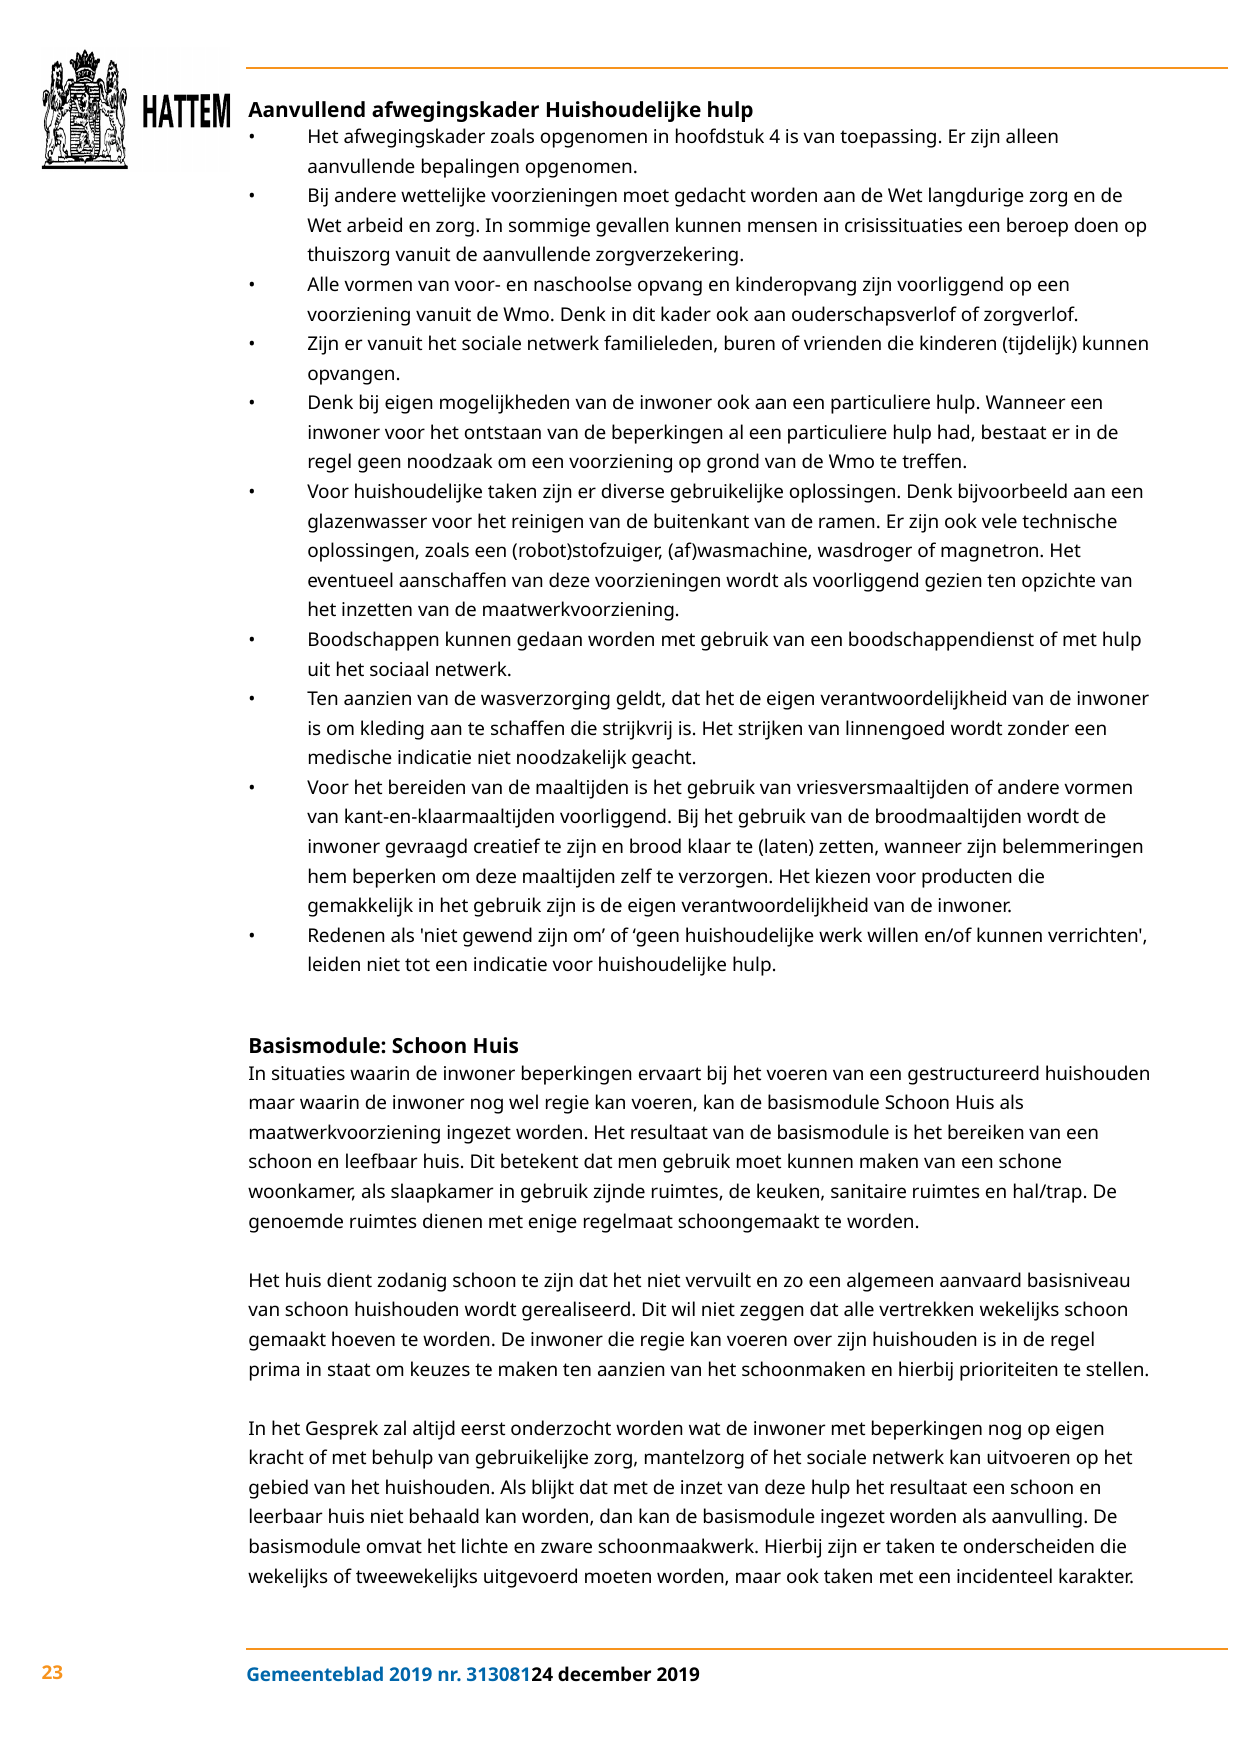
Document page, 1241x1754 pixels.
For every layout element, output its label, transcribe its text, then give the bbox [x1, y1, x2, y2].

text In het Gesprek zal altijd eerst onderzocht worden wat de inwoner met beperkingen nog op eigen kracht of met behulp van gebruikelijke zorg, mantelzorg of het sociale netwerk kan uitvoeren op het gebied van het huishouden. Als blijkt dat met de inzet van deze hulp het resultaat een schoon en leerbaar huis niet behaald kan worden, dan kan de basismodule ingezet worden als aanvulling. De basismodule omvat het lichte en zware schoonmaakwerk. Hierbij zijn er taken te onderscheiden die wekelijks of tweewekelijks uitgevoerd moeten worden, maar ook taken met een incidenteel karakter. [248, 1415, 1152, 1589]
list Redenen als 'niet gewend zijn om’ of ‘geen huishoudelijke werk willen en/of kunnen verrichten', leiden niet tot een indicatie voor huishoudelijke hulp. [248, 922, 1152, 977]
list Het afwegingskader zoals opgenomen in hoofdstuk 4 is van toepassing. Er zijn alleen aanvullende bepalingen opgenomen. [248, 123, 1152, 178]
text In situaties waarin de inwoner beperkingen ervaart bij het voeren van een gestructureerd huishouden maar waarin de inwoner nog wel regie kan voeren, kan de basismodule Schoon Huis als maatwerkvoorziening ingezet worden. Het resultaat van de basismodule is het bereiken van een schoon en leefbaar huis. Dit betekent dat men gebruik moet kunnen maken van een schone woonkamer, als slaapkamer in gebruik zijnde ruimtes, de keuken, sanitaire ruimtes en hal/trap. De genoemde ruimtes dienen met enige regelmaat schoongemaakt te worden. [248, 1060, 1152, 1234]
list Boodschappen kunnen gedaan worden met gebruik van een boodschappendienst of met hulp uit het sociaal netwerk. [248, 626, 1152, 681]
list Voor het bereiden van de maaltijden is het gebruik van vriesversmaaltijden of andere vormen van kant-en-klaarmaaltijden voorliggend. Bij het gebruik van de broodmaaltijden wordt de inwoner gevraagd creatief te zijn en brood klaar te (laten) zetten, wanneer zijn belemmeringen hem beperken om deze maaltijden zelf te verzorgen. Het kiezen voor producten die gemakkelijk in het gebruik zijn is de eigen verantwoordelijkheid van de inwoner. [248, 774, 1152, 918]
text Basismodule: Schoon Huis [248, 1032, 1152, 1060]
text Het huis dient zodanig schoon te zijn dat het niet vervuilt en zo een algemeen aanvaard basisniveau van schoon huishouden wordt gerealiseerd. Dit wil niet zeggen dat alle vertrekken wekelijks schoon gemaakt hoeven te worden. De inwoner die regie kan voeren over zijn huishouden is in de regel prima in staat om keuzes te maken ten aanzien van het schoonmaken en hierbij prioriteiten te stellen. [248, 1267, 1152, 1382]
list Alle vormen van voor- en naschoolse opvang en kinderopvang zijn voorliggend op een voorziening vanuit de Wmo. Denk in dit kader ook aan ouderschapsverlof of zorgverlof. [248, 271, 1152, 326]
list Voor huishoudelijke taken zijn er diverse gebruikelijke oplossingen. Denk bijvoorbeeld aan een glazenwasser voor het reinigen van de buitenkant van de ramen. Er zijn ook vele technische oplossingen, zoals een (robot)stofzuiger, (af)wasmachine, wasdroger of magnetron. Het eventueel aanschaffen van deze voorzieningen wordt als voorliggend gezien ten opzichte van het inzetten van de maatwerkvoorziening. [248, 478, 1152, 622]
list Denk bij eigen mogelijkheden van de inwoner ook aan een particuliere hulp. Wanneer een inwoner voor het ontstaan van de beperkingen al een particuliere hulp had, bestaat er in de regel geen noodzaak om een voorziening op grond van de Wmo te treffen. [248, 389, 1152, 474]
text Aanvullend afwegingskader Huishoudelijke hulp [248, 95, 1152, 123]
picture [41, 47, 231, 172]
list Ten aanzien van de wasverzorging geldt, dat het de eigen verantwoordelijkheid van de inwoner is om kleding aan te schaffen die strijkvrij is. Het strijken van linnengoed wordt zonder een medische indicatie niet noodzakelijk geacht. [248, 685, 1152, 770]
list Bij andere wettelijke voorzieningen moet gedacht worden aan de Wet langdurige zorg en de Wet arbeid en zorg. In sommige gevallen kunnen mensen in crisissituaties een beroep doen op thuiszorg vanuit de aanvullende zorgverzekering. [248, 182, 1152, 267]
list Zijn er vanuit het sociale netwerk familieleden, buren of vrienden die kinderen (tijdelijk) kunnen opvangen. [248, 330, 1152, 386]
